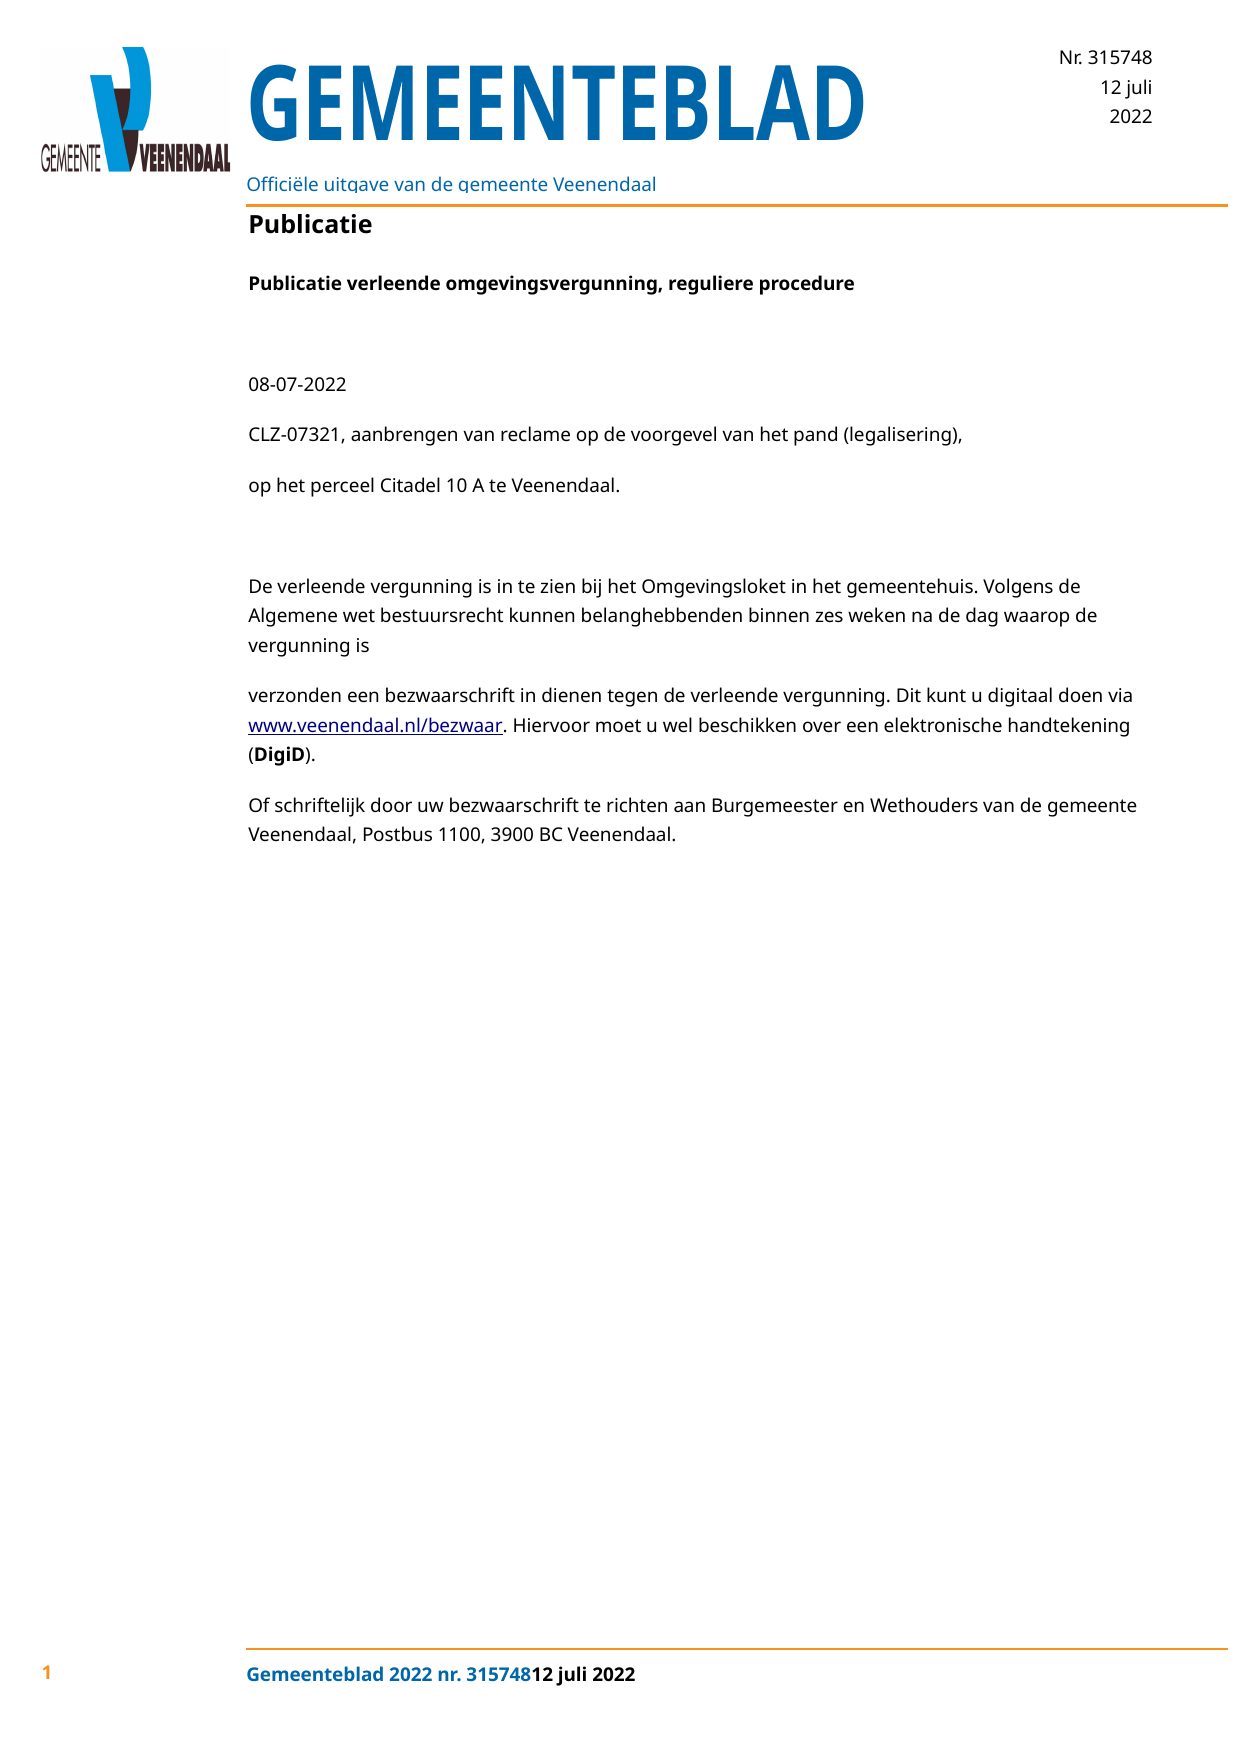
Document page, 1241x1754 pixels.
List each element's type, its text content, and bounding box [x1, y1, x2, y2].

text Publicatie verleende omgevingsvergunning, reguliere procedure [248, 270, 1152, 296]
text verzonden een bezwaarschrift in dienen tegen de verleende vergunning. Dit kunt u digitaal doen via www.veenendaal.nl/bezwaar. Hiervoor moet u wel beschikken over een elektronische handtekening (DigiD). [248, 682, 1152, 767]
text 08-07-2022 [248, 371, 1152, 397]
text CLZ-07321, aanbrengen van reclame op de voorgevel van het pand (legalisering), [248, 422, 1152, 447]
picture [41, 47, 130, 172]
text Of schriftelijk door uw bezwaarschrift te richten aan Burgemeester en Wethouders van de gemeente Veenendaal, Postbus 1100, 3900 BC Veenendaal. [248, 792, 1152, 847]
text op het perceel Citadel 10 A te Veenendaal. [248, 472, 1152, 498]
text Publicatie [248, 207, 1152, 241]
text De verleende vergunning is in te zien bij het Omgevingsloket in het gemeentehuis. Volgens de Algemene wet bestuursrecht kunnen belanghebbenden binnen zes weken na de dag waarop de vergunning is [248, 573, 1152, 658]
picture [123, 47, 231, 172]
